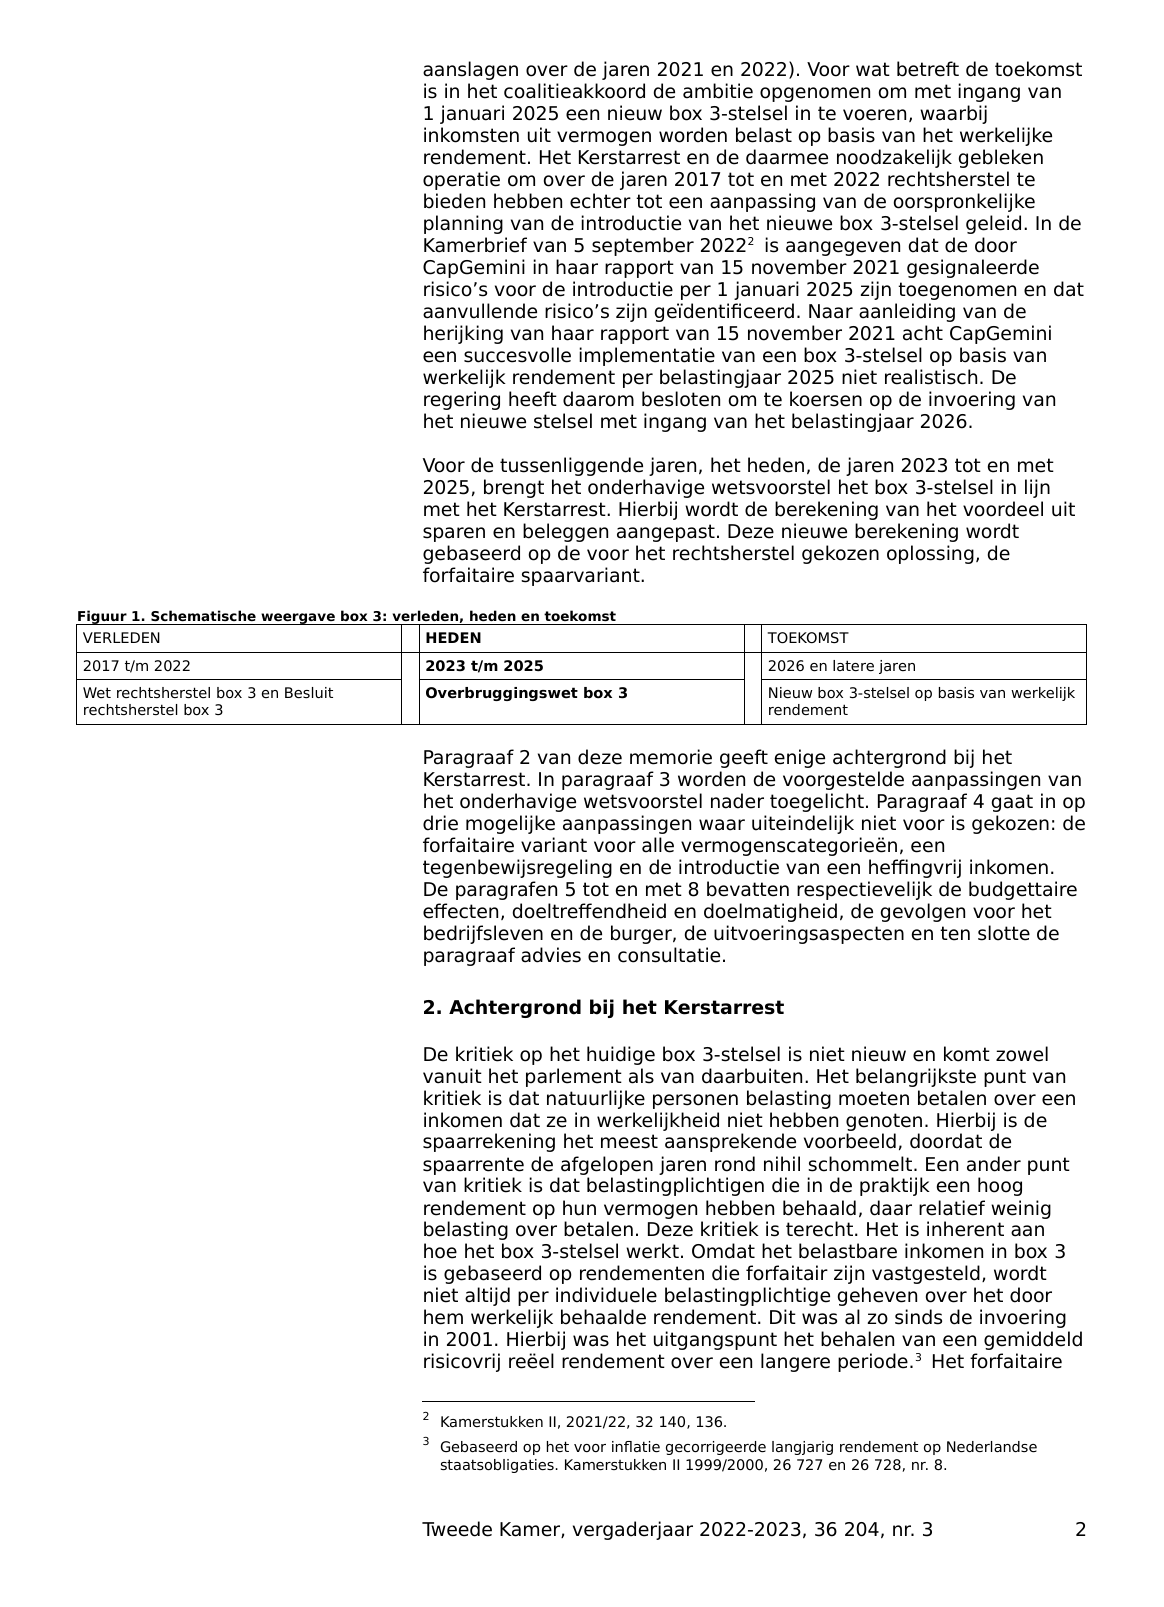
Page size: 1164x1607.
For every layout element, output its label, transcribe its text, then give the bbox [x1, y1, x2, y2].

table_cell 2026 en latere jaren [762, 653, 1086, 679]
text Voor de tussenliggende jaren, het heden, de jaren 2023 tot en met 2025, brengt het onderhavige wetsvoorstel het box 3-stelsel in lijn met het Kerstarrest. Hierbij wordt de berekening van het voordeel uit sparen en beleggen aangepast. Deze nieuwe berekening wordt gebaseerd op de voor het rechtsherstel gekozen oplossing, de forfaitaire spaarvariant. [422, 455, 1087, 587]
text De kritiek op het huidige box 3-stelsel is niet nieuw en komt zowel vanuit het parlement als van daarbuiten. Het belangrijkste punt van kritiek is dat natuurlijke personen belasting moeten betalen over een inkomen dat ze in werkelijkheid niet hebben genoten. Hierbij is de spaarrekening het meest aansprekende voorbeeld, doordat de spaarrente de afgelopen jaren rond nihil schommelt. Een ander punt van kritiek is dat belastingplichtigen die in de praktijk een hoog rendement op hun vermogen hebben behaald, daar relatief weinig belasting over betalen. Deze kritiek is terecht. Het is inherent aan hoe het box 3-stelsel werkt. Omdat het belastbare inkomen in box 3 is gebaseerd op rendementen die forfaitair zijn vastgesteld, wordt niet altijd per individuele belastingplichtige geheven over het door hem werkelijk behaalde rendement. Dit was al zo sinds de invoering in 2001. Hierbij was het uitgangspunt het behalen van een gemiddeld risicovrij reëel rendement over een langere periode. Het forfaitaire [422, 1043, 1087, 1373]
text Paragraaf 2 van deze memorie geeft enige achtergrond bij het Kerstarrest. In paragraaf 3 worden de voorgestelde aanpassingen van het onderhavige wetsvoorstel nader toegelicht. Paragraaf 4 gaat in op drie mogelijke aanpassingen waar uiteindelijk niet voor is gekozen: de forfaitaire variant voor alle vermogenscategorieën, een tegenbewijsregeling en de introductie van een heffingvrij inkomen. De paragrafen 5 tot en met 8 bevatten respectievelijk de budgettaire effecten, doeltreffendheid en doelmatigheid, de gevolgen voor het bedrijfsleven en de burger, de uitvoeringsaspecten en ten slotte de paragraaf advies en consultatie. [422, 747, 1087, 967]
table_cell [745, 625, 761, 652]
table_cell [745, 653, 761, 679]
subtitle 2. Achtergrond bij het Kerstarrest [422, 997, 1087, 1018]
text aanslagen over de jaren 2021 en 2022). Voor wat betreft de toekomst is in het coalitieakkoord de ambitie opgenomen om met ingang van 1 januari 2025 een nieuw box 3-stelsel in te voeren, waarbij inkomsten uit vermogen worden belast op basis van het werkelijke rendement. Het Kerstarrest en de daarmee noodzakelijk gebleken operatie om over de jaren 2017 tot en met 2022 rechtsherstel te bieden hebben echter tot een aanpassing van de oorspronkelijke planning van de introductie van het nieuwe box 3-stelsel geleid. In de Kamerbrief van 5 september 2022 is aangegeven dat de door CapGemini in haar rapport van 15 november 2021 gesignaleerde risico’s voor de introductie per 1 januari 2025 zijn toegenomen en dat aanvullende risico’s zijn geïdentificeerd. Naar aanleiding van de herijking van haar rapport van 15 november 2021 acht CapGemini een succesvolle implementatie van een box 3-stelsel op basis van werkelijk rendement per belastingjaar 2025 niet realistisch. De regering heeft daarom besloten om te koersen op de invoering van het nieuwe stelsel met ingang van het belastingjaar 2026. [422, 59, 1087, 433]
table_cell [402, 653, 419, 679]
table_cell VERLEDEN [77, 625, 401, 652]
table_cell HEDEN [420, 625, 744, 652]
table_header Figuur 1. Schematische weergave box 3: verleden, heden en toekomst [77, 609, 1087, 624]
text Kamerstukken II, 2021/22, 32 140, 136. [422, 1410, 1087, 1432]
table_cell [402, 625, 419, 652]
table_cell [745, 679, 761, 723]
table_cell Wet rechtsherstel box 3 en Besluit rechtsherstel box 3 [77, 680, 401, 723]
table_cell 2023 t/m 2025 [420, 653, 744, 679]
table_cell Nieuw box 3-stelsel op basis van werkelijk rendement [762, 680, 1086, 723]
table_cell Overbruggingswet box 3 [420, 680, 744, 723]
text Gebaseerd op het voor inflatie gecorrigeerde langjarig rendement op Nederlandse staatsobligaties. Kamerstukken II 1999/2000, 26 727 en 26 728, nr. 8. [422, 1435, 1087, 1474]
table_cell [402, 679, 419, 723]
table_cell 2017 t/m 2022 [77, 653, 401, 679]
table_cell TOEKOMST [762, 625, 1086, 652]
